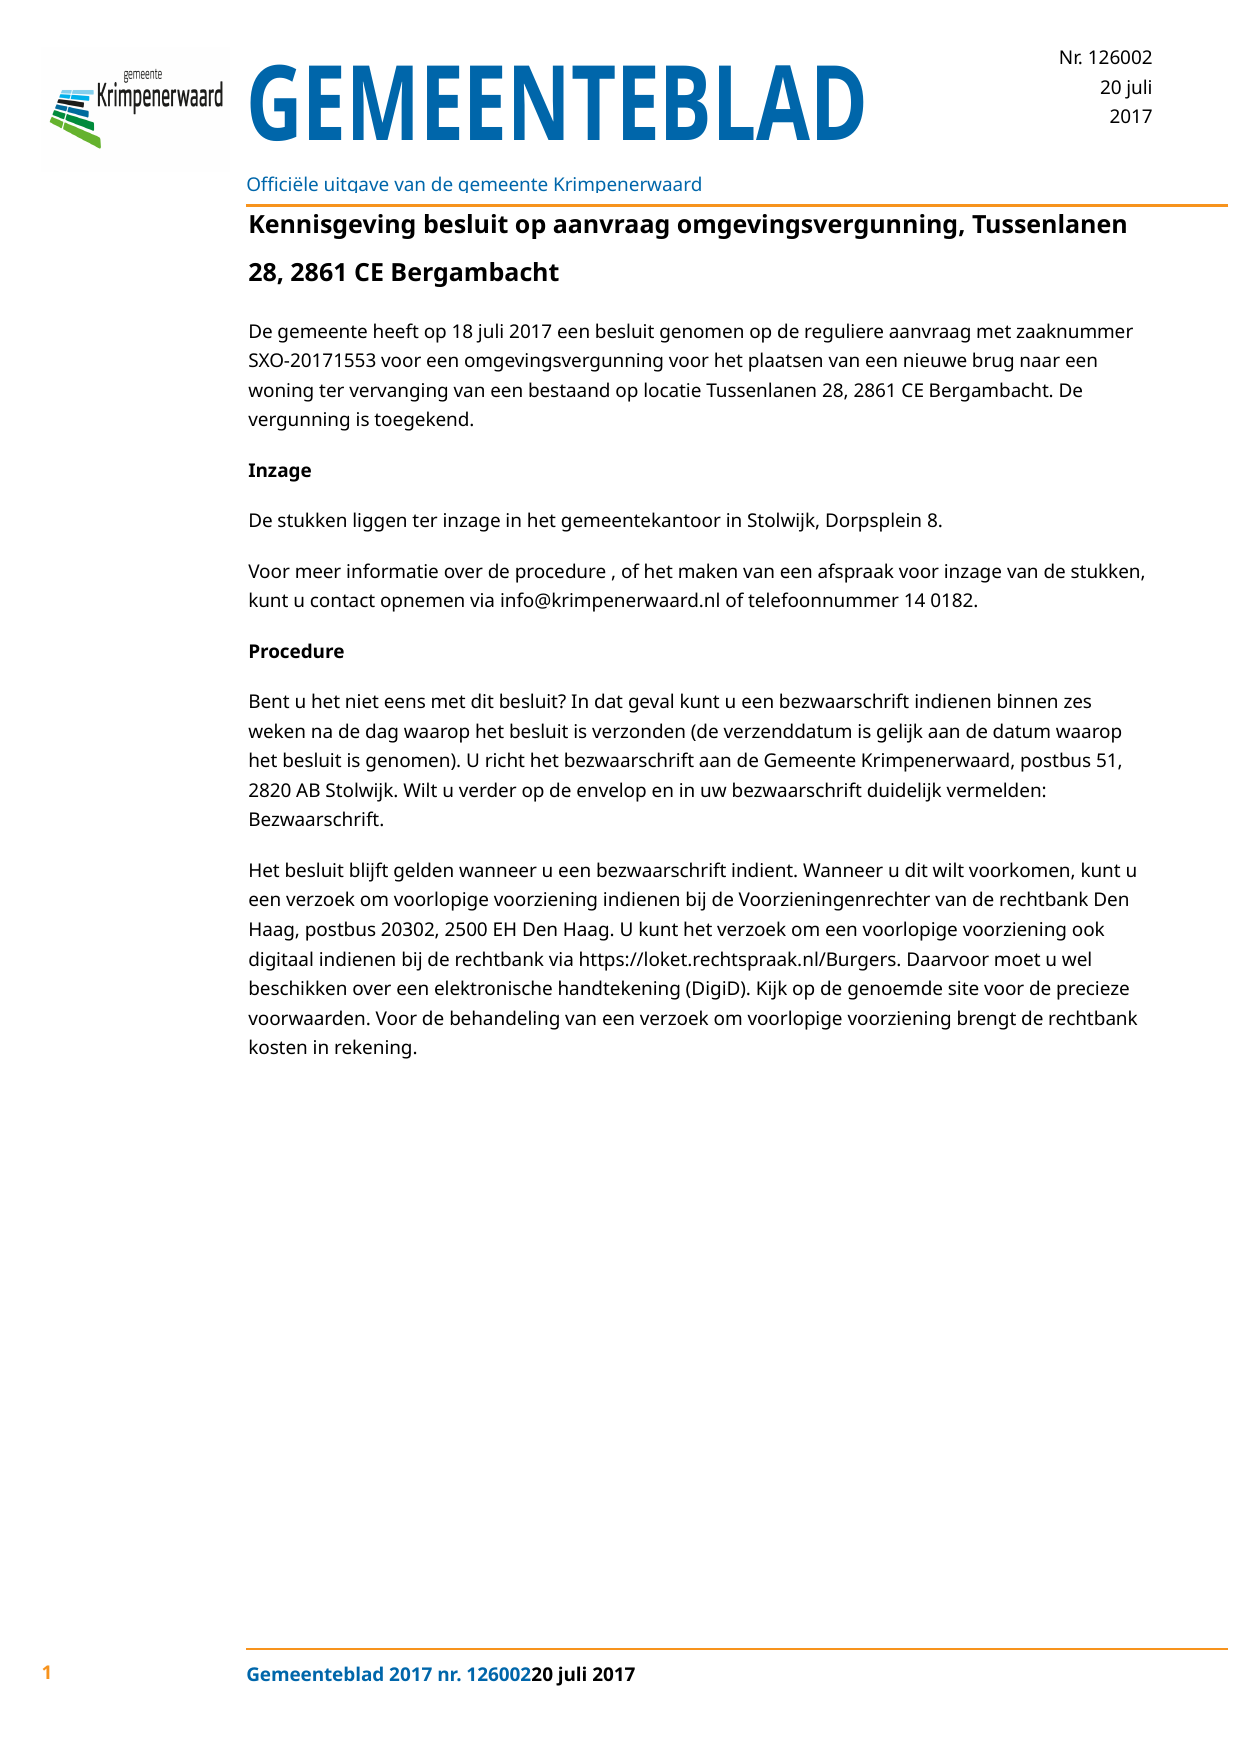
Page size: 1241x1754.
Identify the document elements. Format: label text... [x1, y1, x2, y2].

text De gemeente heeft op 18 juli 2017 een besluit genomen op de reguliere aanvraag met zaaknummer SXO-20171553 voor een omgevingsvergunning voor het plaatsen van een nieuwe brug naar een woning ter vervanging van een bestaand op locatie Tussenlanen 28, 2861 CE Bergambacht. De vergunning is toegekend. [248, 318, 1152, 432]
text Voor meer informatie over de procedure , of het maken van een afspraak voor inzage van de stukken, kunt u contact opnemen via info@krimpenerwaard.nl of telefoonnummer 14 0182. [248, 558, 1152, 613]
picture [41, 47, 231, 172]
text Het besluit blijft gelden wanneer u een bezwaarschrift indient. Wanneer u dit wilt voorkomen, kunt u een verzoek om voorlopige voorziening indienen bij de Voorzieningenrechter van de rechtbank Den Haag, postbus 20302, 2500 EH Den Haag. U kunt het verzoek om een voorlopige voorziening ook digitaal indienen bij de rechtbank via https://loket.rechtspraak.nl/Burgers. Daarvoor moet u wel beschikken over een elektronische handtekening (DigiD). Kijk op de genoemde site voor de precieze voorwaarden. Voor de behandeling van een verzoek om voorlopige voorziening brengt de rechtbank kosten in rekening. [248, 857, 1152, 1060]
text De stukken liggen ter inzage in het gemeentekantoor in Stolwijk, Dorpsplein 8. [248, 507, 1152, 533]
text Kennisgeving besluit op aanvraag omgevingsvergunning, Tussenlanen 28, 2861 CE Bergambacht [248, 207, 1152, 288]
text Procedure [248, 638, 1152, 664]
text Inzage [248, 457, 1152, 483]
text Bent u het niet eens met dit besluit? In dat geval kunt u een bezwaarschrift indienen binnen zes weken na de dag waarop het besluit is verzonden (de verzenddatum is gelijk aan de datum waarop het besluit is genomen). U richt het bezwaarschrift aan de Gemeente Krimpenerwaard, postbus 51, 2820 AB Stolwijk. Wilt u verder op de envelop en in uw bezwaarschrift duidelijk vermelden: Bezwaarschrift. [248, 688, 1152, 832]
